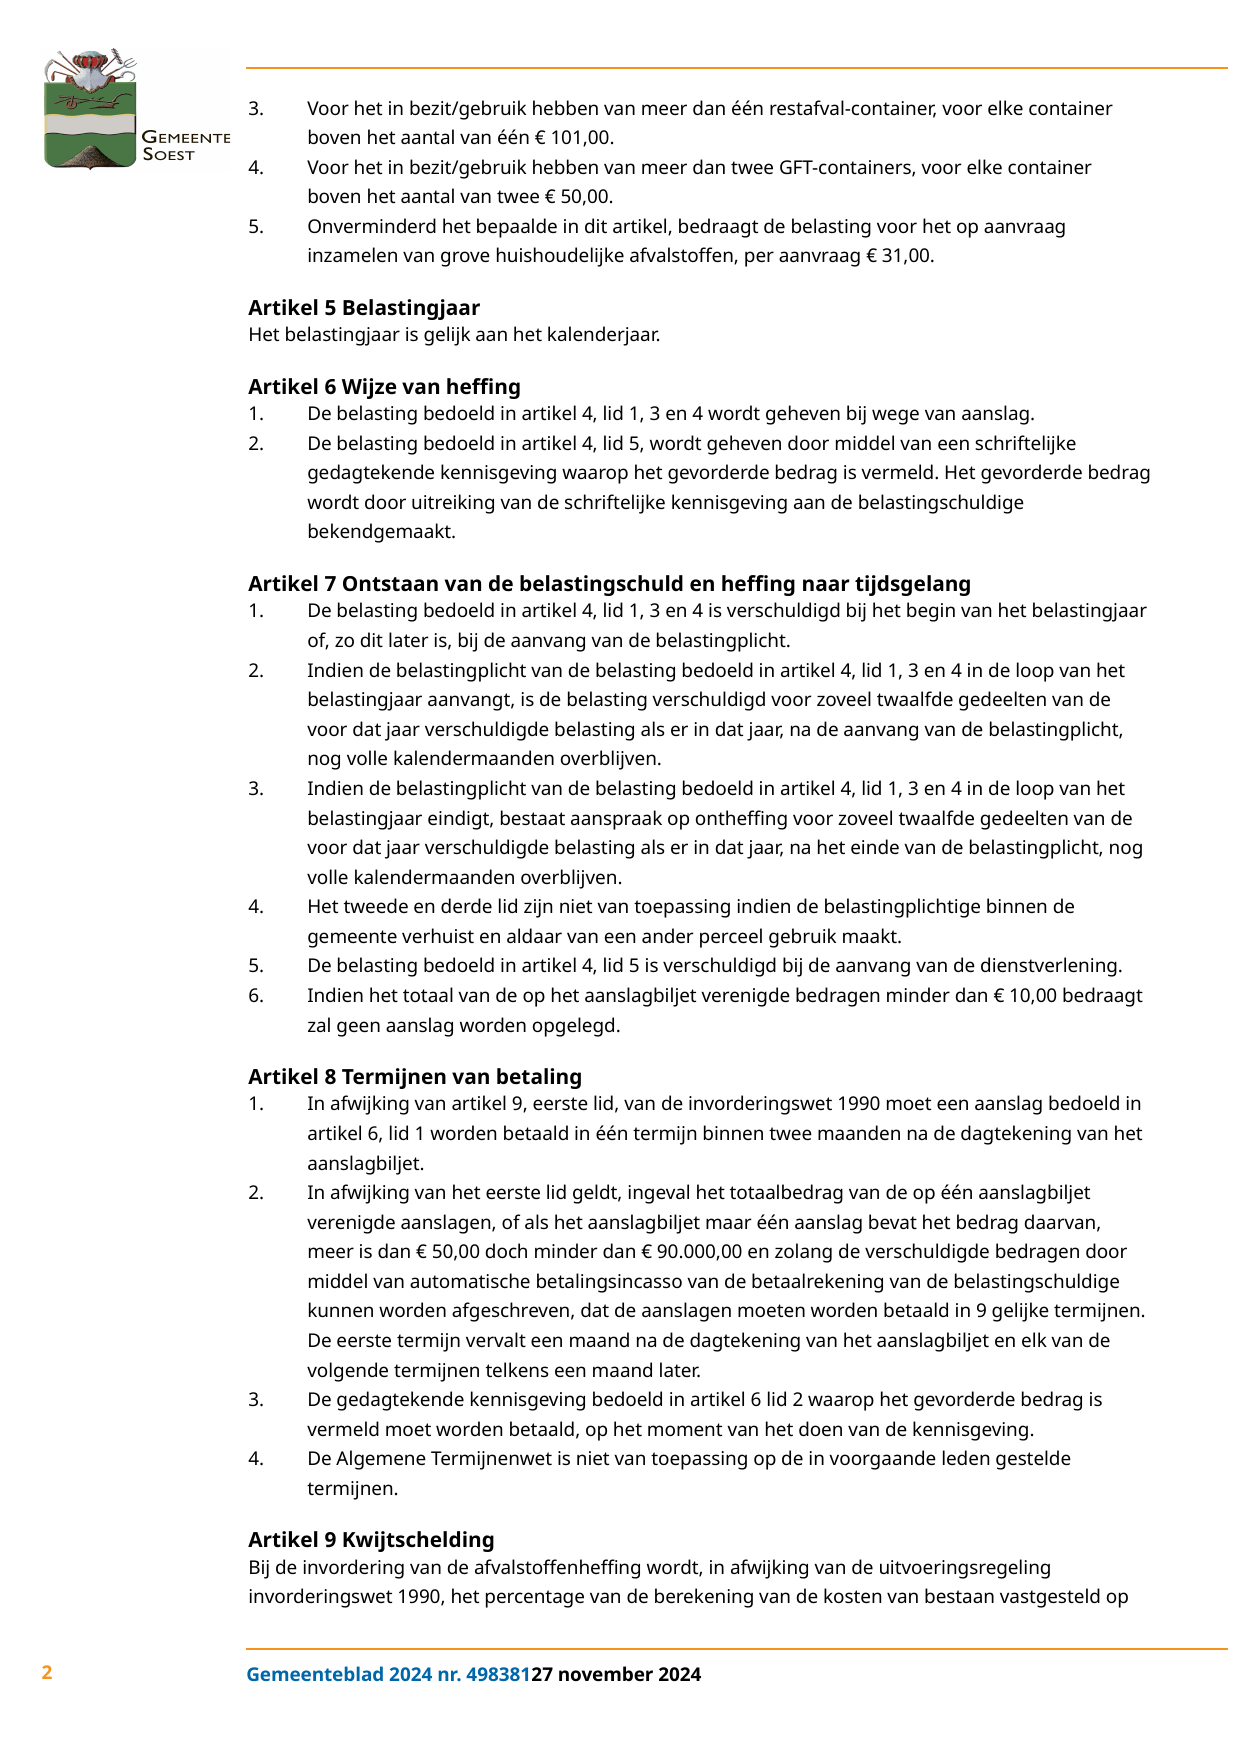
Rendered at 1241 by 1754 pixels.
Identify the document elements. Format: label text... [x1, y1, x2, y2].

list Indien de belastingplicht van de belasting bedoeld in artikel 4, lid 1, 3 en 4 in de loop van het belastingjaar eindigt, bestaat aanspraak op ontheffing voor zoveel twaalfde gedeelten van de voor dat jaar verschuldigde belasting als er in dat jaar, na het einde van de belastingplicht, nog volle kalendermaanden overblijven. [248, 775, 1152, 889]
list Onverminderd het bepaalde in dit artikel, bedraagt de belasting voor het op aanvraag inzamelen van grove huishoudelijke afvalstoffen, per aanvraag € 31,00. [248, 213, 1152, 268]
list De gedagtekende kennisgeving bedoeld in artikel 6 lid 2 waarop het gevorderde bedrag is vermeld moet worden betaald, op het moment van het doen van de kennisgeving. [248, 1386, 1152, 1442]
list Indien het totaal van de op het aanslagbiljet verenigde bedragen minder dan € 10,00 bedraagt zal geen aanslag worden opgelegd. [248, 982, 1152, 1037]
text Artikel 9 Kwijtschelding [248, 1526, 1152, 1554]
text Bij de invordering van de afvalstoffenheffing wordt, in afwijking van de uitvoeringsregeling invorderingswet 1990, het percentage van de berekening van de kosten van bestaan vastgesteld op [248, 1554, 1152, 1609]
text Het belastingjaar is gelijk aan het kalenderjaar. [248, 322, 1152, 347]
list Indien de belastingplicht van de belasting bedoeld in artikel 4, lid 1, 3 en 4 in de loop van het belastingjaar aanvangt, is de belasting verschuldigd voor zoveel twaalfde gedeelten van de voor dat jaar verschuldigde belasting als er in dat jaar, na de aanvang van de belastingplicht, nog volle kalendermaanden overblijven. [248, 657, 1152, 771]
list Voor het in bezit/gebruik hebben van meer dan één restafval-container, voor elke container boven het aantal van één € 101,00. [248, 95, 1152, 150]
list Voor het in bezit/gebruik hebben van meer dan twee GFT-containers, voor elke container boven het aantal van twee € 50,00. [248, 154, 1152, 209]
list De belasting bedoeld in artikel 4, lid 5, wordt geheven door middel van een schriftelijke gedagtekende kennisgeving waarop het gevorderde bedrag is vermeld. Het gevorderde bedrag wordt door uitreiking van de schriftelijke kennisgeving aan de belastingschuldige bekendgemaakt. [248, 430, 1152, 544]
list De belasting bedoeld in artikel 4, lid 1, 3 en 4 is verschuldigd bij het begin van het belastingjaar of, zo dit later is, bij de aanvang van de belastingplicht. [248, 598, 1152, 653]
text Artikel 6 Wijze van heffing [248, 372, 1152, 400]
list De belasting bedoeld in artikel 4, lid 1, 3 en 4 wordt geheven bij wege van aanslag. [248, 400, 1152, 426]
text Artikel 7 Ontstaan van de belastingschuld en heffing naar tijdsgelang [248, 569, 1152, 598]
text Artikel 8 Termijnen van betaling [248, 1062, 1152, 1091]
list Het tweede en derde lid zijn niet van toepassing indien de belastingplichtige binnen de gemeente verhuist en aldaar van een ander perceel gebruik maakt. [248, 893, 1152, 949]
picture [41, 47, 231, 172]
list In afwijking van artikel 9, eerste lid, van de invorderingswet 1990 moet een aanslag bedoeld in artikel 6, lid 1 worden betaald in één termijn binnen twee maanden na de dagtekening van het aanslagbiljet. [248, 1091, 1152, 1176]
list In afwijking van het eerste lid geldt, ingeval het totaalbedrag van de op één aanslagbiljet verenigde aanslagen, of als het aanslagbiljet maar één aanslag bevat het bedrag daarvan, meer is dan € 50,00 doch minder dan € 90.000,00 en zolang de verschuldigde bedragen door middel van automatische betalingsincasso van de betaalrekening van de belastingschuldige kunnen worden afgeschreven, dat de aanslagen moeten worden betaald in 9 gelijke termijnen. De eerste termijn vervalt een maand na de dagtekening van het aanslagbiljet en elk van de volgende termijnen telkens een maand later. [248, 1179, 1152, 1383]
list De Algemene Termijnenwet is niet van toepassing op de in voorgaande leden gestelde termijnen. [248, 1446, 1152, 1501]
list De belasting bedoeld in artikel 4, lid 5 is verschuldigd bij de aanvang van de dienstverlening. [248, 953, 1152, 978]
text Artikel 5 Belastingjaar [248, 293, 1152, 322]
